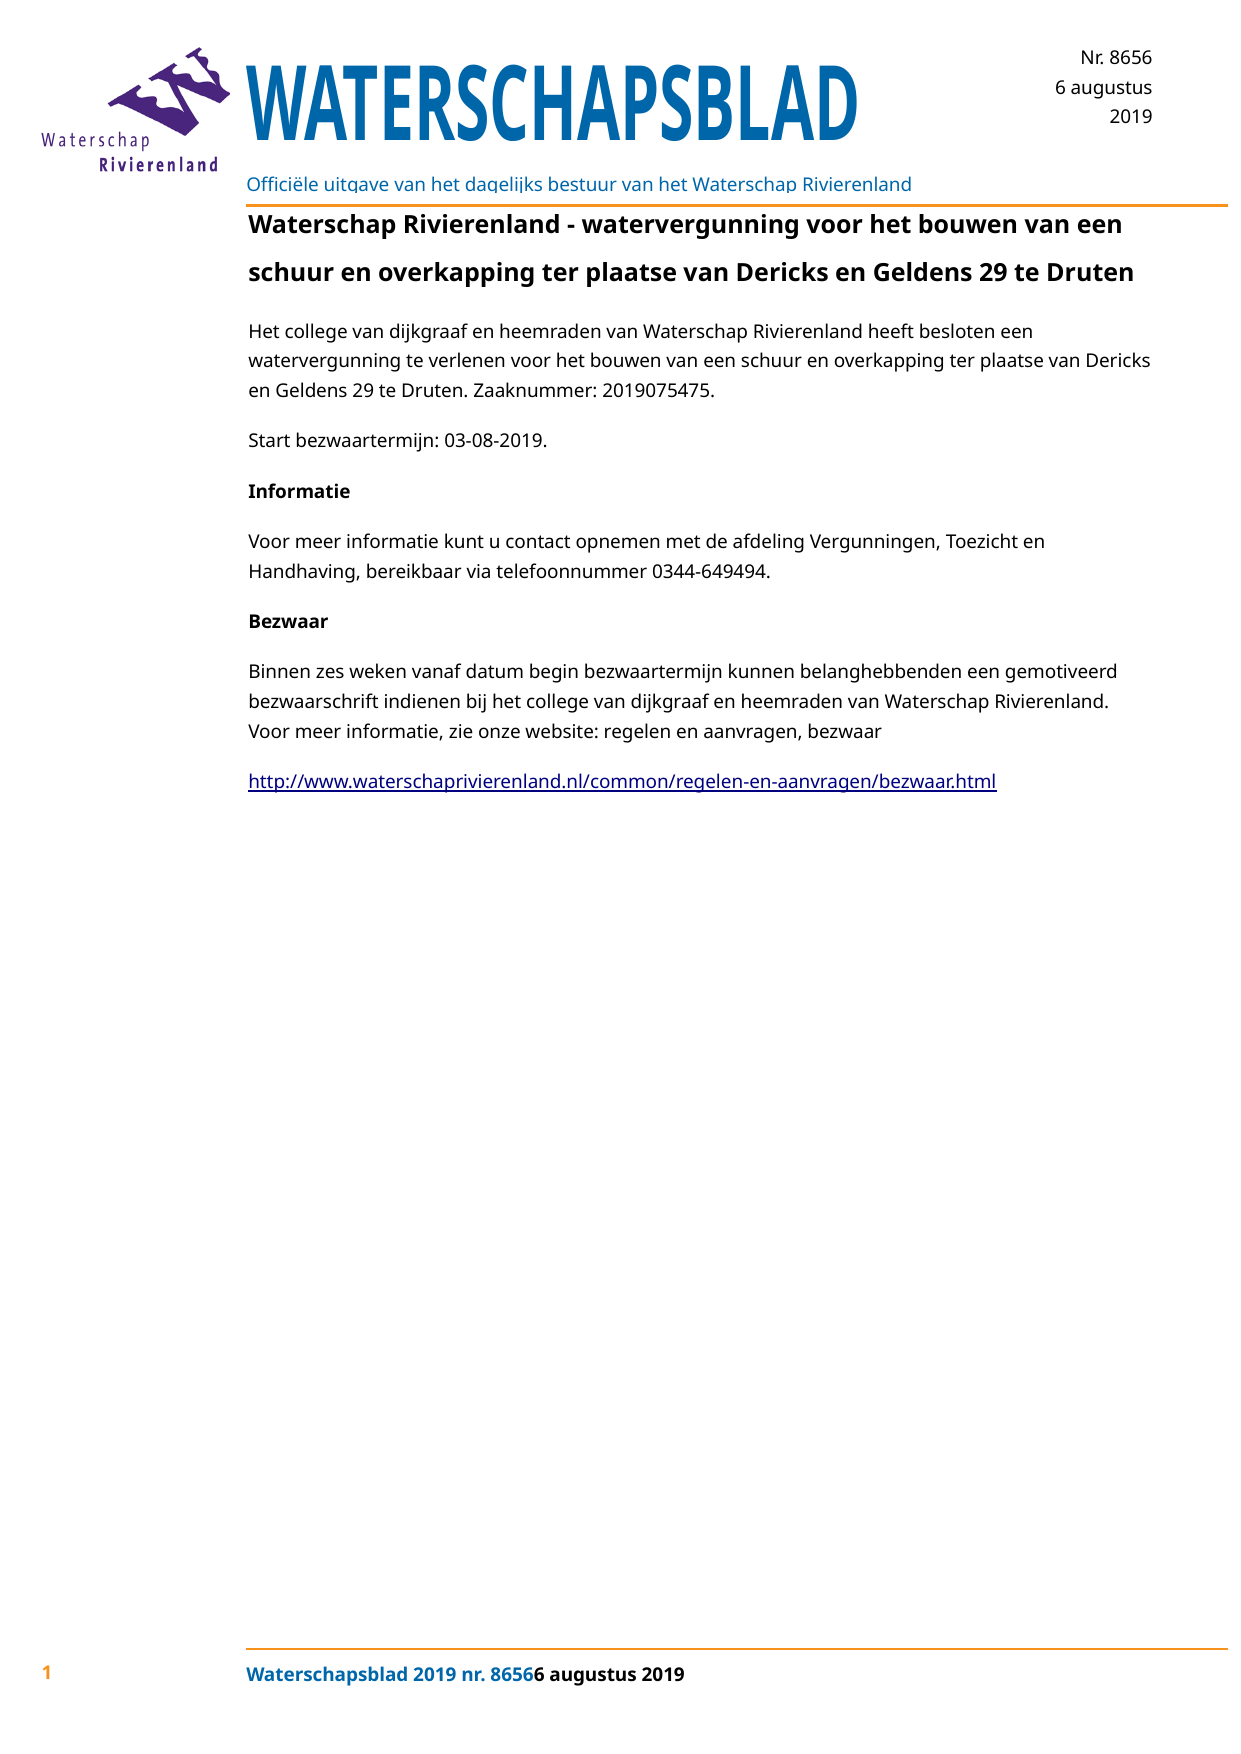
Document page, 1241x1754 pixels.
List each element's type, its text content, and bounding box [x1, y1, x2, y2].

text Voor meer informatie kunt u contact opnemen met de afdeling Vergunningen, Toezicht en Handhaving, bereikbaar via telefoonnummer 0344-649494. [248, 528, 1152, 584]
picture [41, 47, 231, 172]
text http://www.waterschaprivierenland.nl/common/regelen-en-aanvragen/bezwaar.html [248, 768, 1152, 794]
text Start bezwaartermijn: 03-08-2019. [248, 427, 1152, 453]
text Informatie [248, 478, 1152, 504]
text Het college van dijkgraaf en heemraden van Waterschap Rivierenland heeft besloten een watervergunning te verlenen voor het bouwen van een schuur en overkapping ter plaatse van Dericks en Geldens 29 te Druten. Zaaknummer: 2019075475. [248, 318, 1152, 403]
text Binnen zes weken vanaf datum begin bezwaartermijn kunnen belanghebbenden een gemotiveerd bezwaarschrift indienen bij het college van dijkgraaf en heemraden van Waterschap Rivierenland. Voor meer informatie, zie onze website: regelen en aanvragen, bezwaar [248, 659, 1152, 744]
text Waterschap Rivierenland - watervergunning voor het bouwen van een schuur en overkapping ter plaatse van Dericks en Geldens 29 te Druten [248, 207, 1152, 288]
text Bezwaar [248, 608, 1152, 634]
